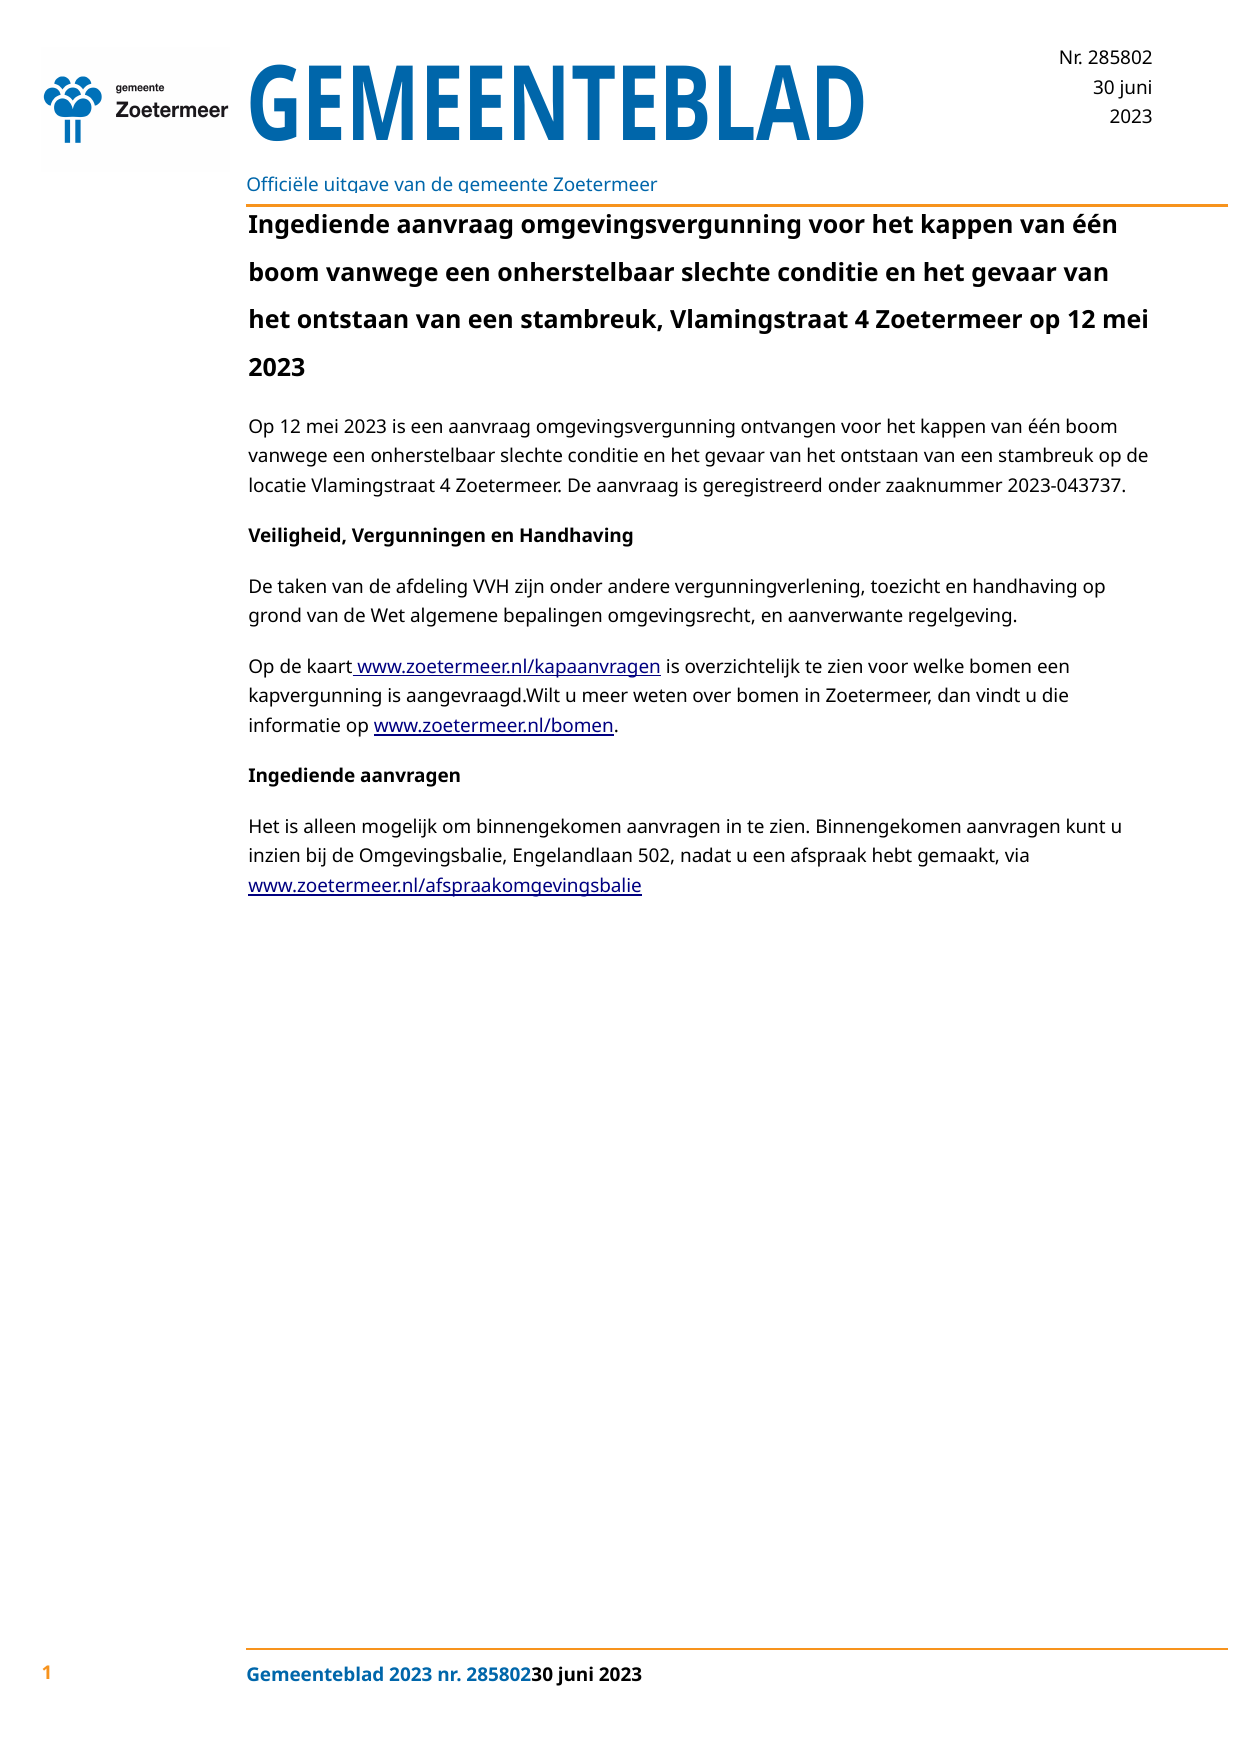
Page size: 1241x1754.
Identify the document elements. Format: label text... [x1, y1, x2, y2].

text Op de kaart www.zoetermeer.nl/kapaanvragen is overzichtelijk te zien voor welke bomen een kapvergunning is aangevraagd.Wilt u meer weten over bomen in Zoetermeer, dan vindt u die informatie op www.zoetermeer.nl/bomen. [248, 653, 1152, 738]
text De taken van de afdeling VVH zijn onder andere vergunningverlening, toezicht en handhaving op grond van de Wet algemene bepalingen omgevingsrecht, en aanverwante regelgeving. [248, 573, 1152, 628]
text Het is alleen mogelijk om binnengekomen aanvragen in te zien. Binnengekomen aanvragen kunt u inzien bij de Omgevingsbalie, Engelandlaan 502, nadat u een afspraak hebt gemaakt, via www.zoetermeer.nl/afspraakomgevingsbalie [248, 813, 1152, 898]
picture [41, 47, 231, 172]
text Op 12 mei 2023 is een aanvraag omgevingsvergunning ontvangen voor het kappen van één boom vanwege een onherstelbaar slechte conditie en het gevaar van het ontstaan van een stambreuk op de locatie Vlamingstraat 4 Zoetermeer. De aanvraag is geregistreerd onder zaaknummer 2023-043737. [248, 413, 1152, 498]
text Ingediende aanvragen [248, 763, 1152, 788]
text Veiligheid, Vergunningen en Handhaving [248, 523, 1152, 548]
text Ingediende aanvraag omgevingsvergunning voor het kappen van één boom vanwege een onherstelbaar slechte conditie en het gevaar van het ontstaan van een stambreuk, Vlamingstraat 4 Zoetermeer op 12 mei 2023 [248, 207, 1152, 384]
